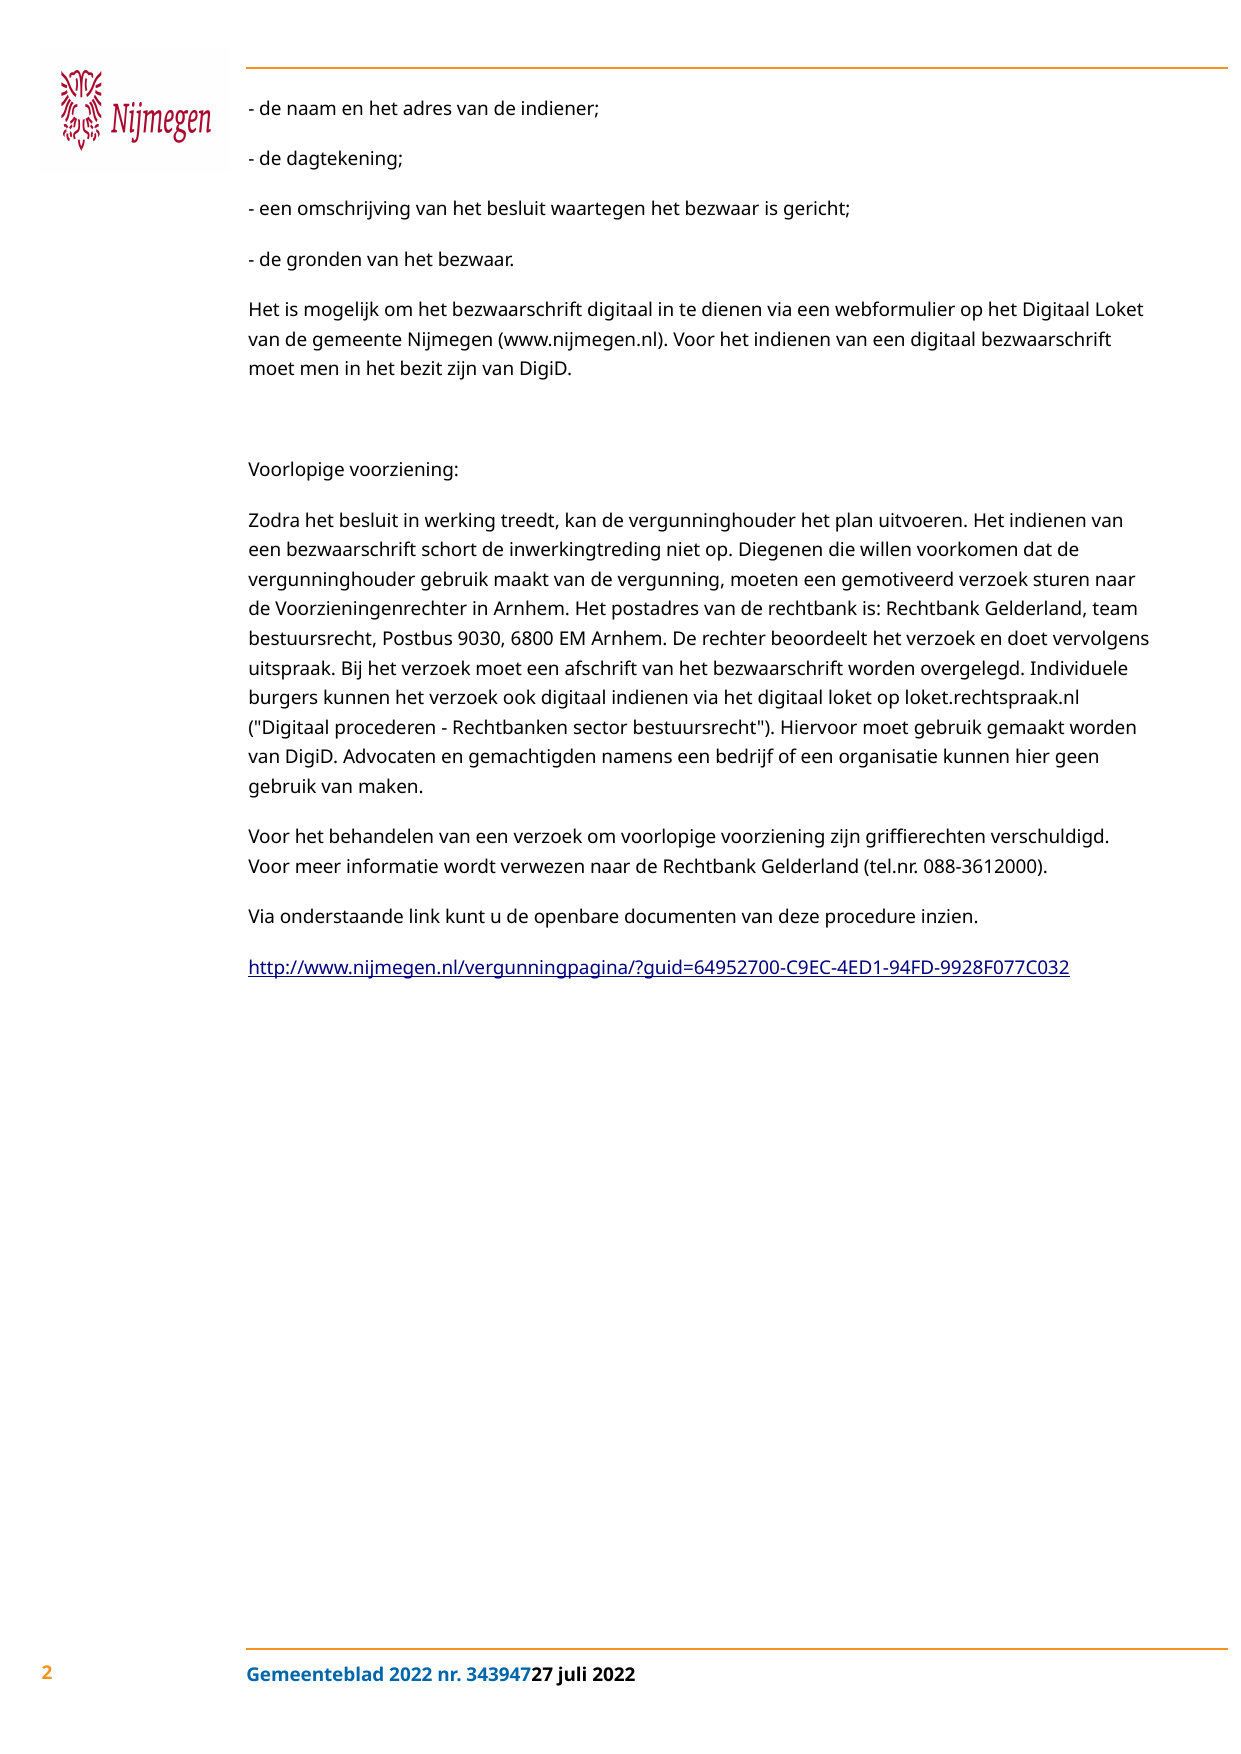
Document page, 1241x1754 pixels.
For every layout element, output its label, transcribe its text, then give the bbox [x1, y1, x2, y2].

text Voor het behandelen van een verzoek om voorlopige voorziening zijn griffierechten verschuldigd. Voor meer informatie wordt verwezen naar de Rechtbank Gelderland (tel.nr. 088-3612000). [248, 823, 1152, 879]
text - een omschrijving van het besluit waartegen het bezwaar is gericht; [248, 196, 1152, 221]
text http://www.nijmegen.nl/vergunningpagina/?guid=64952700-C9EC-4ED1-94FD-9928F077C032 [248, 954, 1152, 980]
text Via onderstaande link kunt u de openbare documenten van deze procedure inzien. [248, 903, 1152, 929]
text Zodra het besluit in werking treedt, kan de vergunninghouder het plan uitvoeren. Het indienen van een bezwaarschrift schort de inwerkingtreding niet op. Diegenen die willen voorkomen dat de vergunninghouder gebruik maakt van de vergunning, moeten een gemotiveerd verzoek sturen naar de Voorzieningenrechter in Arnhem. Het postadres van de rechtbank is: Rechtbank Gelderland, team bestuursrecht, Postbus 9030, 6800 EM Arnhem. De rechter beoordeelt het verzoek en doet vervolgens uitspraak. Bij het verzoek moet een afschrift van het bezwaarschrift worden overgelegd. Individuele burgers kunnen het verzoek ook digitaal indienen via het digitaal loket op loket.rechtspraak.nl ("Digitaal procederen - Rechtbanken sector bestuursrecht"). Hiervoor moet gebruik gemaakt worden van DigiD. Advocaten en gemachtigden namens een bedrijf of een organisatie kunnen hier geen gebruik van maken. [248, 507, 1152, 799]
text - de dagtekening; [248, 145, 1152, 171]
text Het is mogelijk om het bezwaarschrift digitaal in te dienen via een webformulier op het Digitaal Loket van de gemeente Nijmegen (www.nijmegen.nl). Voor het indienen van een digitaal bezwaarschrift moet men in het bezit zijn van DigiD. [248, 296, 1152, 381]
text - de gronden van het bezwaar. [248, 246, 1152, 272]
text Voorlopige voorziening: [248, 456, 1152, 482]
picture [41, 47, 231, 172]
text - de naam en het adres van de indiener; [248, 95, 1152, 121]
